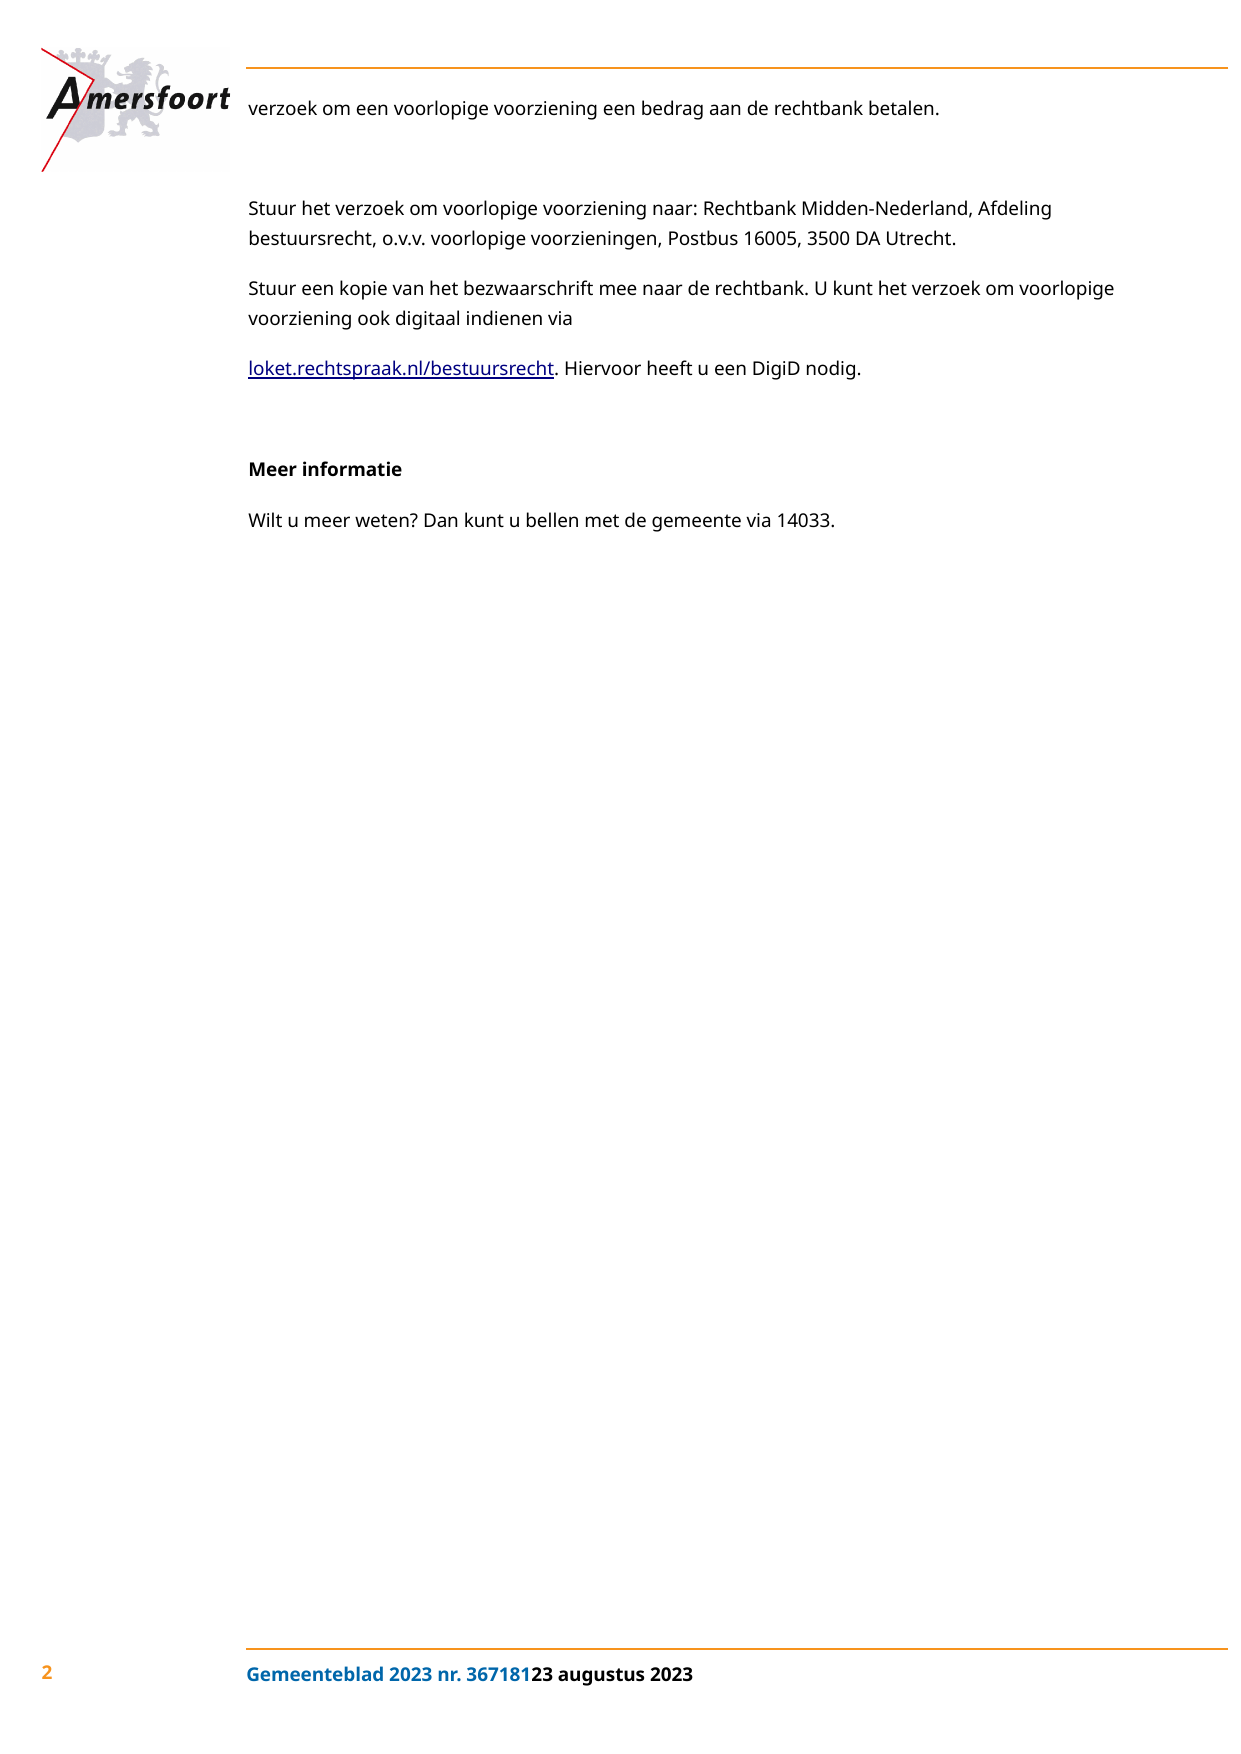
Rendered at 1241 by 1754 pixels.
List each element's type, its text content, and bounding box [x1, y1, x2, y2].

text Meer informatie [248, 456, 1152, 482]
text Wilt u meer weten? Dan kunt u bellen met de gemeente via 14033. [248, 507, 1152, 533]
text verzoek om een voorlopige voorziening een bedrag aan de rechtbank betalen. [248, 95, 1152, 121]
text Stuur het verzoek om voorlopige voorziening naar: Rechtbank Midden-Nederland, Afdeling bestuursrecht, o.v.v. voorlopige voorzieningen, Postbus 16005, 3500 DA Utrecht. [248, 196, 1152, 251]
picture [41, 47, 231, 172]
text loket.rechtspraak.nl/bestuursrecht. Hiervoor heeft u een DigiD nodig. [248, 356, 1152, 381]
text Stuur een kopie van het bezwaarschrift mee naar de rechtbank. U kunt het verzoek om voorlopige voorziening ook digitaal indienen via [248, 276, 1152, 331]
